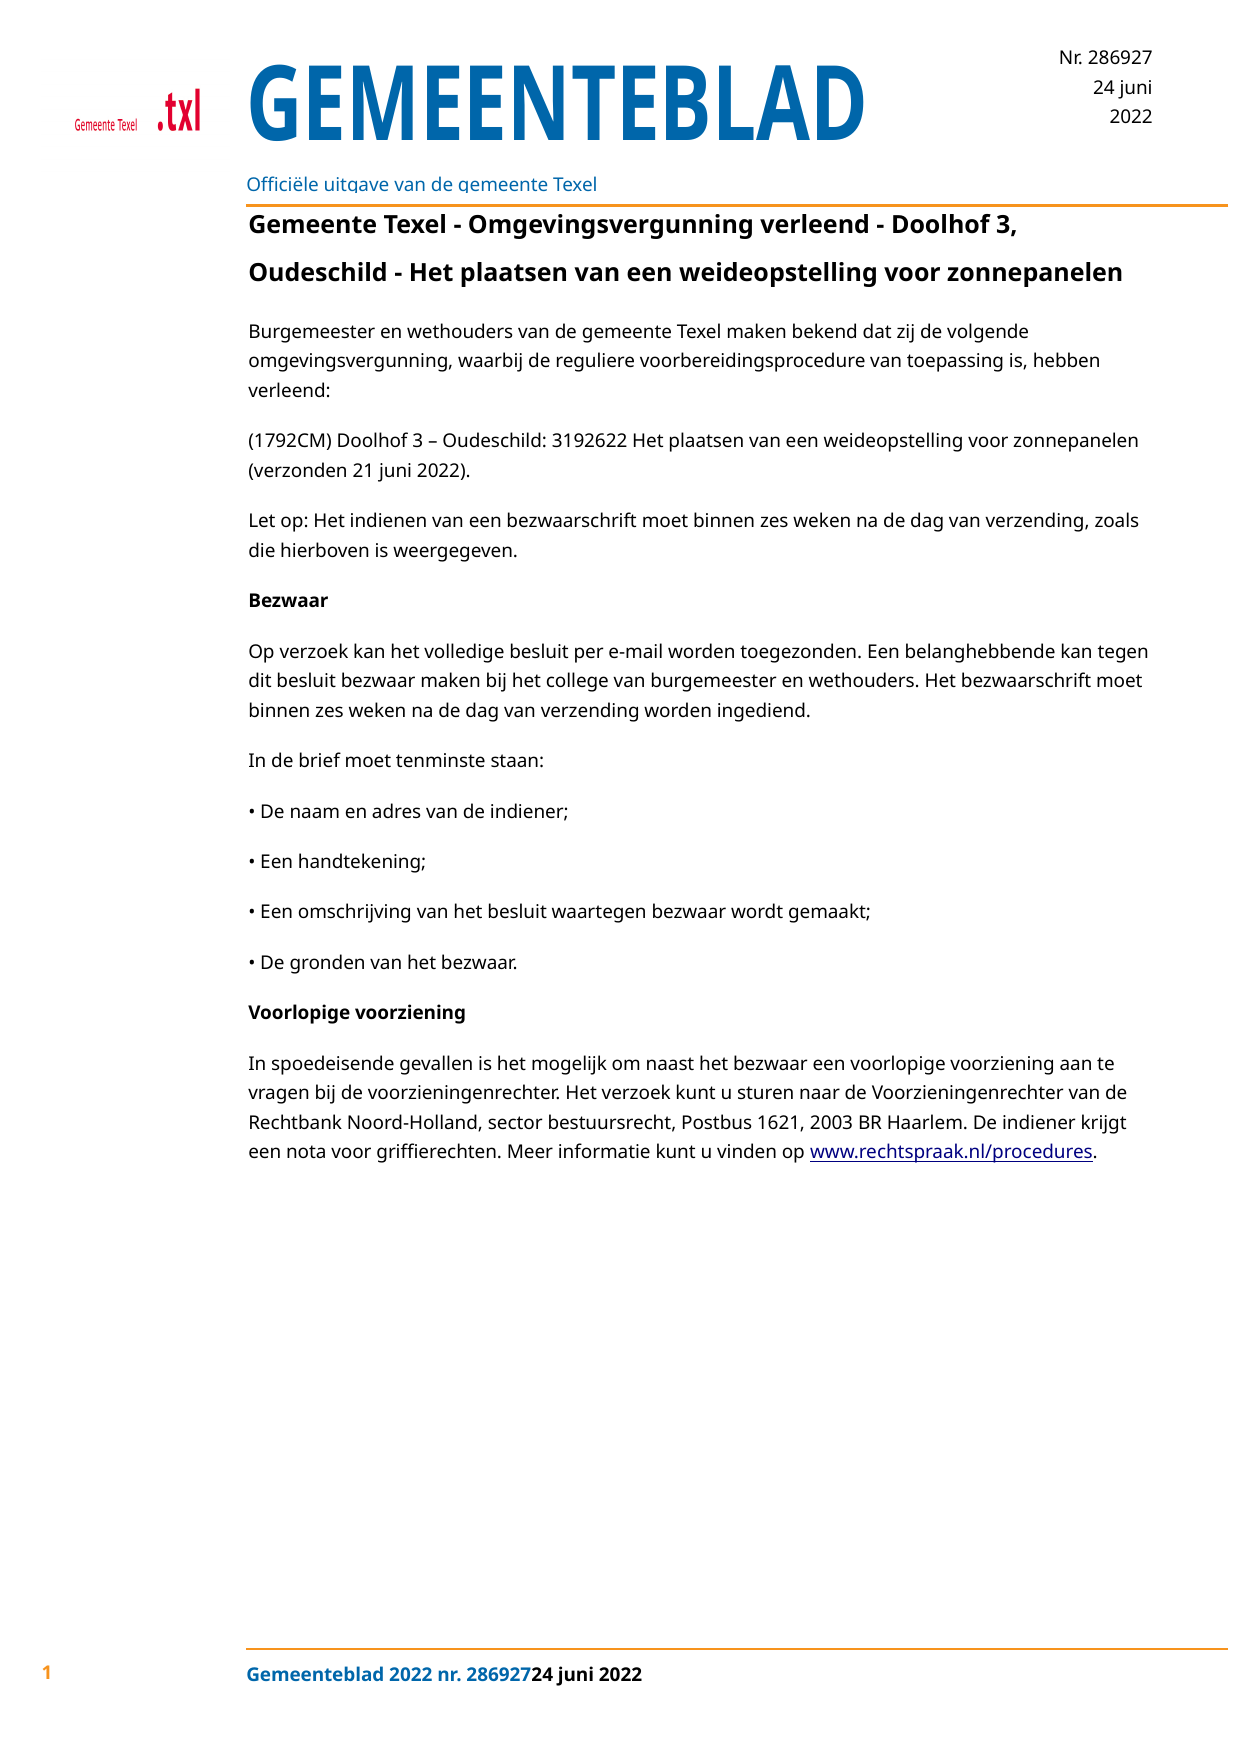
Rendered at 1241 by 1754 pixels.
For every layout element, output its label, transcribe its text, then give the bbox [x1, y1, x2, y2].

text • De gronden van het bezwaar. [248, 949, 1152, 975]
text In spoedeisende gevallen is het mogelijk om naast het bezwaar een voorlopige voorziening aan te vragen bij de voorzieningenrechter. Het verzoek kunt u sturen naar de Voorzieningenrechter van de Rechtbank Noord-Holland, sector bestuursrecht, Postbus 1621, 2003 BR Haarlem. De indiener krijgt een nota voor griffierechten. Meer informatie kunt u vinden op www.rechtspraak.nl/procedures. [248, 1050, 1152, 1164]
text Let op: Het indienen van een bezwaarschrift moet binnen zes weken na de dag van verzending, zoals die hierboven is weergegeven. [248, 507, 1152, 563]
text Burgemeester en wethouders van de gemeente Texel maken bekend dat zij de volgende omgevingsvergunning, waarbij de reguliere voorbereidingsprocedure van toepassing is, hebben verleend: [248, 318, 1152, 403]
text • De naam en adres van de indiener; [248, 798, 1152, 824]
text • Een handtekening; [248, 848, 1152, 874]
text Op verzoek kan het volledige besluit per e-mail worden toegezonden. Een belanghebbende kan tegen dit besluit bezwaar maken bij het college van burgemeester en wethouders. Het bezwaarschrift moet binnen zes weken na de dag van verzending worden ingediend. [248, 638, 1152, 723]
text • Een omschrijving van het besluit waartegen bezwaar wordt gemaakt; [248, 899, 1152, 924]
text (1792CM) Doolhof 3 – Oudeschild: 3192622 Het plaatsen van een weideopstelling voor zonnepanelen (verzonden 21 juni 2022). [248, 427, 1152, 483]
text Voorlopige voorziening [248, 999, 1152, 1025]
text Bezwaar [248, 587, 1152, 613]
text In de brief moet tenminste staan: [248, 747, 1152, 773]
text Gemeente Texel - Omgevingsvergunning verleend - Doolhof 3, Oudeschild - Het plaatsen van een weideopstelling voor zonnepanelen [248, 207, 1152, 288]
picture [41, 47, 231, 172]
